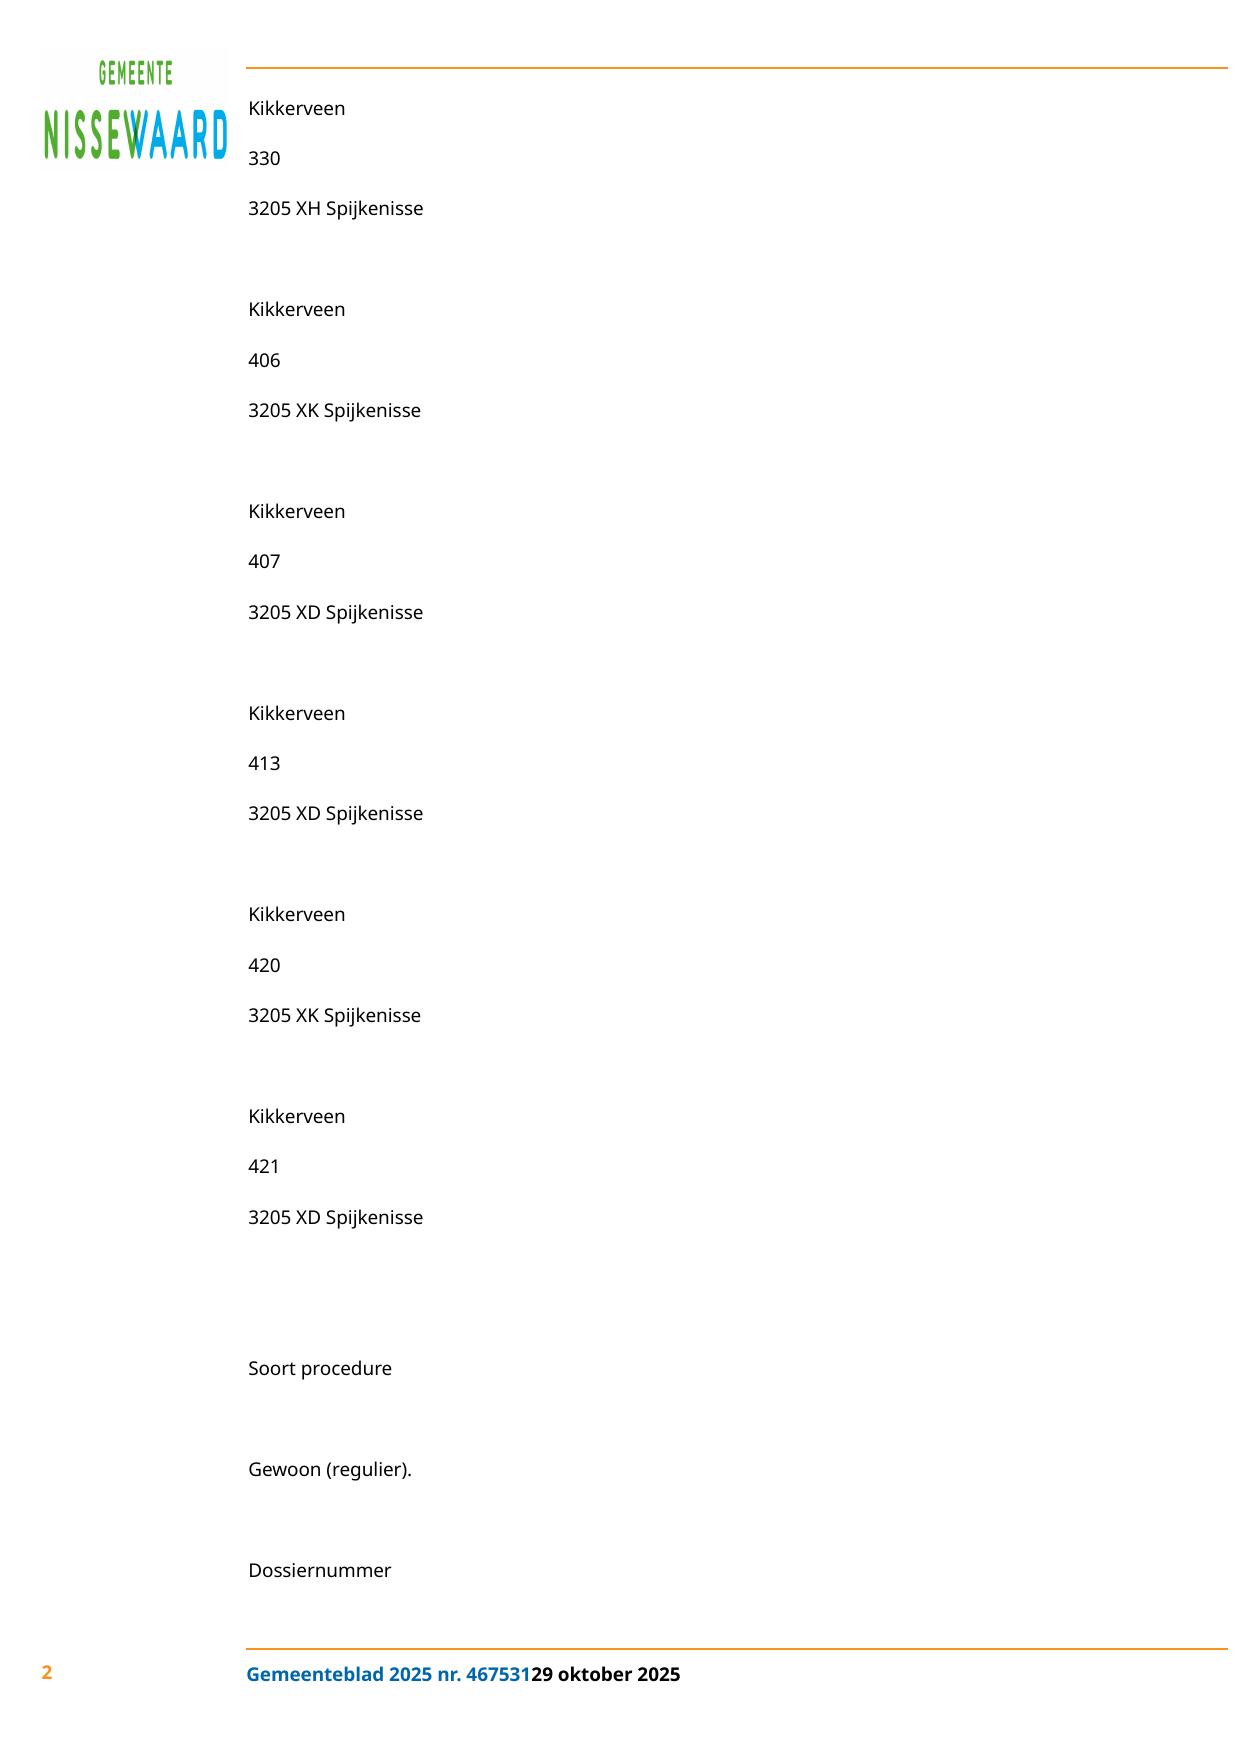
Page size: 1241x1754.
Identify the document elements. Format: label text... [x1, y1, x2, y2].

text Soort procedure [248, 1355, 1152, 1381]
text Kikkerveen [248, 296, 1152, 322]
text Gewoon (regulier). [248, 1456, 1152, 1482]
text Kikkerveen [248, 700, 1152, 726]
text Kikkerveen [248, 901, 1152, 927]
text Kikkerveen [248, 95, 1152, 121]
text 421 [248, 1153, 1152, 1179]
picture [41, 47, 231, 172]
text 420 [248, 952, 1152, 978]
text 3205 XK Spijkenisse [248, 1002, 1152, 1028]
text 406 [248, 347, 1152, 373]
text 407 [248, 548, 1152, 574]
text 3205 XD Spijkenisse [248, 801, 1152, 826]
text 3205 XH Spijkenisse [248, 196, 1152, 221]
text Kikkerveen [248, 498, 1152, 524]
text 3205 XK Spijkenisse [248, 397, 1152, 423]
text Dossiernummer [248, 1557, 1152, 1583]
text 330 [248, 145, 1152, 171]
text 3205 XD Spijkenisse [248, 599, 1152, 625]
text Kikkerveen [248, 1103, 1152, 1129]
text 413 [248, 750, 1152, 776]
text 3205 XD Spijkenisse [248, 1204, 1152, 1230]
